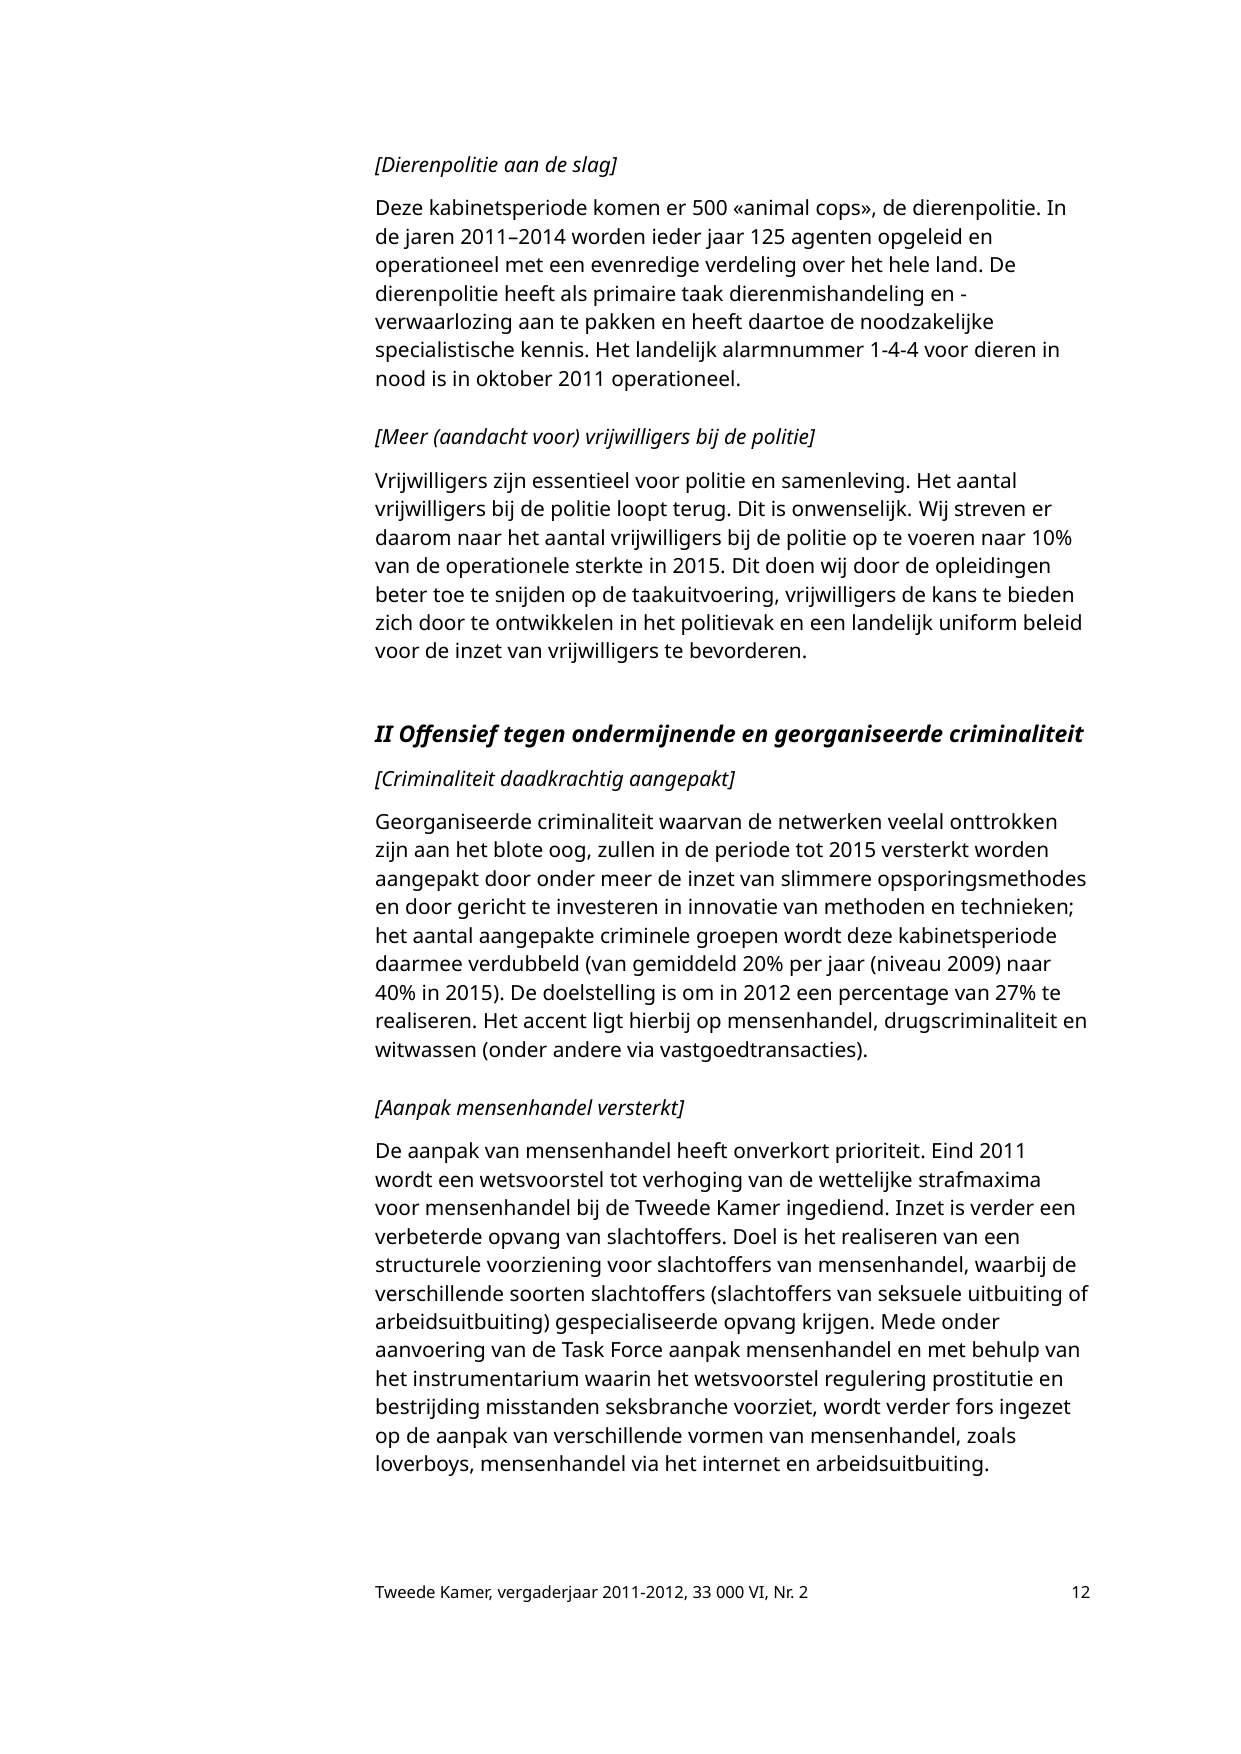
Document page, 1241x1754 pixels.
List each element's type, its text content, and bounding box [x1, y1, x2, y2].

text [Meer (aandacht voor) vrijwilligers bij de politie] [375, 422, 1090, 451]
text De aanpak van mensenhandel heeft onverkort prioriteit. Eind 2011 wordt een wetsvoorstel tot verhoging van de wettelijke strafmaxima voor mensenhandel bij de Tweede Kamer ingediend. Inzet is verder een verbeterde opvang van slachtoffers. Doel is het realiseren van een structurele voorziening voor slachtoffers van mensenhandel, waarbij de verschillende soorten slachtoffers (slachtoffers van seksuele uitbuiting of arbeidsuitbuiting) gespecialiseerde opvang krijgen. Mede onder aanvoering van de Task Force aanpak mensenhandel en met behulp van het instrumentarium waarin het wetsvoorstel regulering prostitutie en bestrijding misstanden seksbranche voorziet, wordt verder fors ingezet op de aanpak van verschillende vormen van mensenhandel, zoals loverboys, mensenhandel via het internet en arbeidsuitbuiting. [375, 1137, 1090, 1478]
text Georganiseerde criminaliteit waarvan de netwerken veelal onttrokken zijn aan het blote oog, zullen in de periode tot 2015 versterkt worden aangepakt door onder meer de inzet van slimmere opsporingsmethodes en door gericht te investeren in innovatie van methoden en technieken; het aantal aangepakte criminele groepen wordt deze kabinetsperiode daarmee verdubbeld (van gemiddeld 20% per jaar (niveau 2009) naar 40% in 2015). De doelstelling is om in 2012 een percentage van 27% te realiseren. Het accent ligt hierbij op mensenhandel, drugscriminaliteit en witwassen (onder andere via vastgoedtransacties). [375, 807, 1090, 1063]
text [Aanpak mensenhandel versterkt] [375, 1093, 1090, 1122]
text [Dierenpolitie aan de slag] [375, 150, 1090, 178]
text [Criminaliteit daadkrachtig aangepakt] [375, 764, 1090, 792]
text Vrijwilligers zijn essentieel voor politie en samenleving. Het aantal vrijwilligers bij de politie loopt terug. Dit is onwenselijk. Wij streven er daarom naar het aantal vrijwilligers bij de politie op te voeren naar 10% van de operationele sterkte in 2015. Dit doen wij door de opleidingen beter toe te snijden op de taakuitvoering, vrijwilligers de kans te bieden zich door te ontwikkelen in het politievak en een landelijk uniform beleid voor de inzet van vrijwilligers te bevorderen. [375, 466, 1090, 665]
subtitle II Offensief tegen ondermijnende en georganiseerde criminaliteit [375, 717, 1090, 749]
text Deze kabinetsperiode komen er 500 «animal cops», de dierenpolitie. In de jaren 2011–2014 worden ieder jaar 125 agenten opgeleid en operationeel met een evenredige verdeling over het hele land. De dierenpolitie heeft als primaire taak dierenmishandeling en -verwaarlozing aan te pakken en heeft daartoe de noodzakelijke specialistische kennis. Het landelijk alarmnummer 1-4-4 voor dieren in nood is in oktober 2011 operationeel. [375, 193, 1090, 392]
